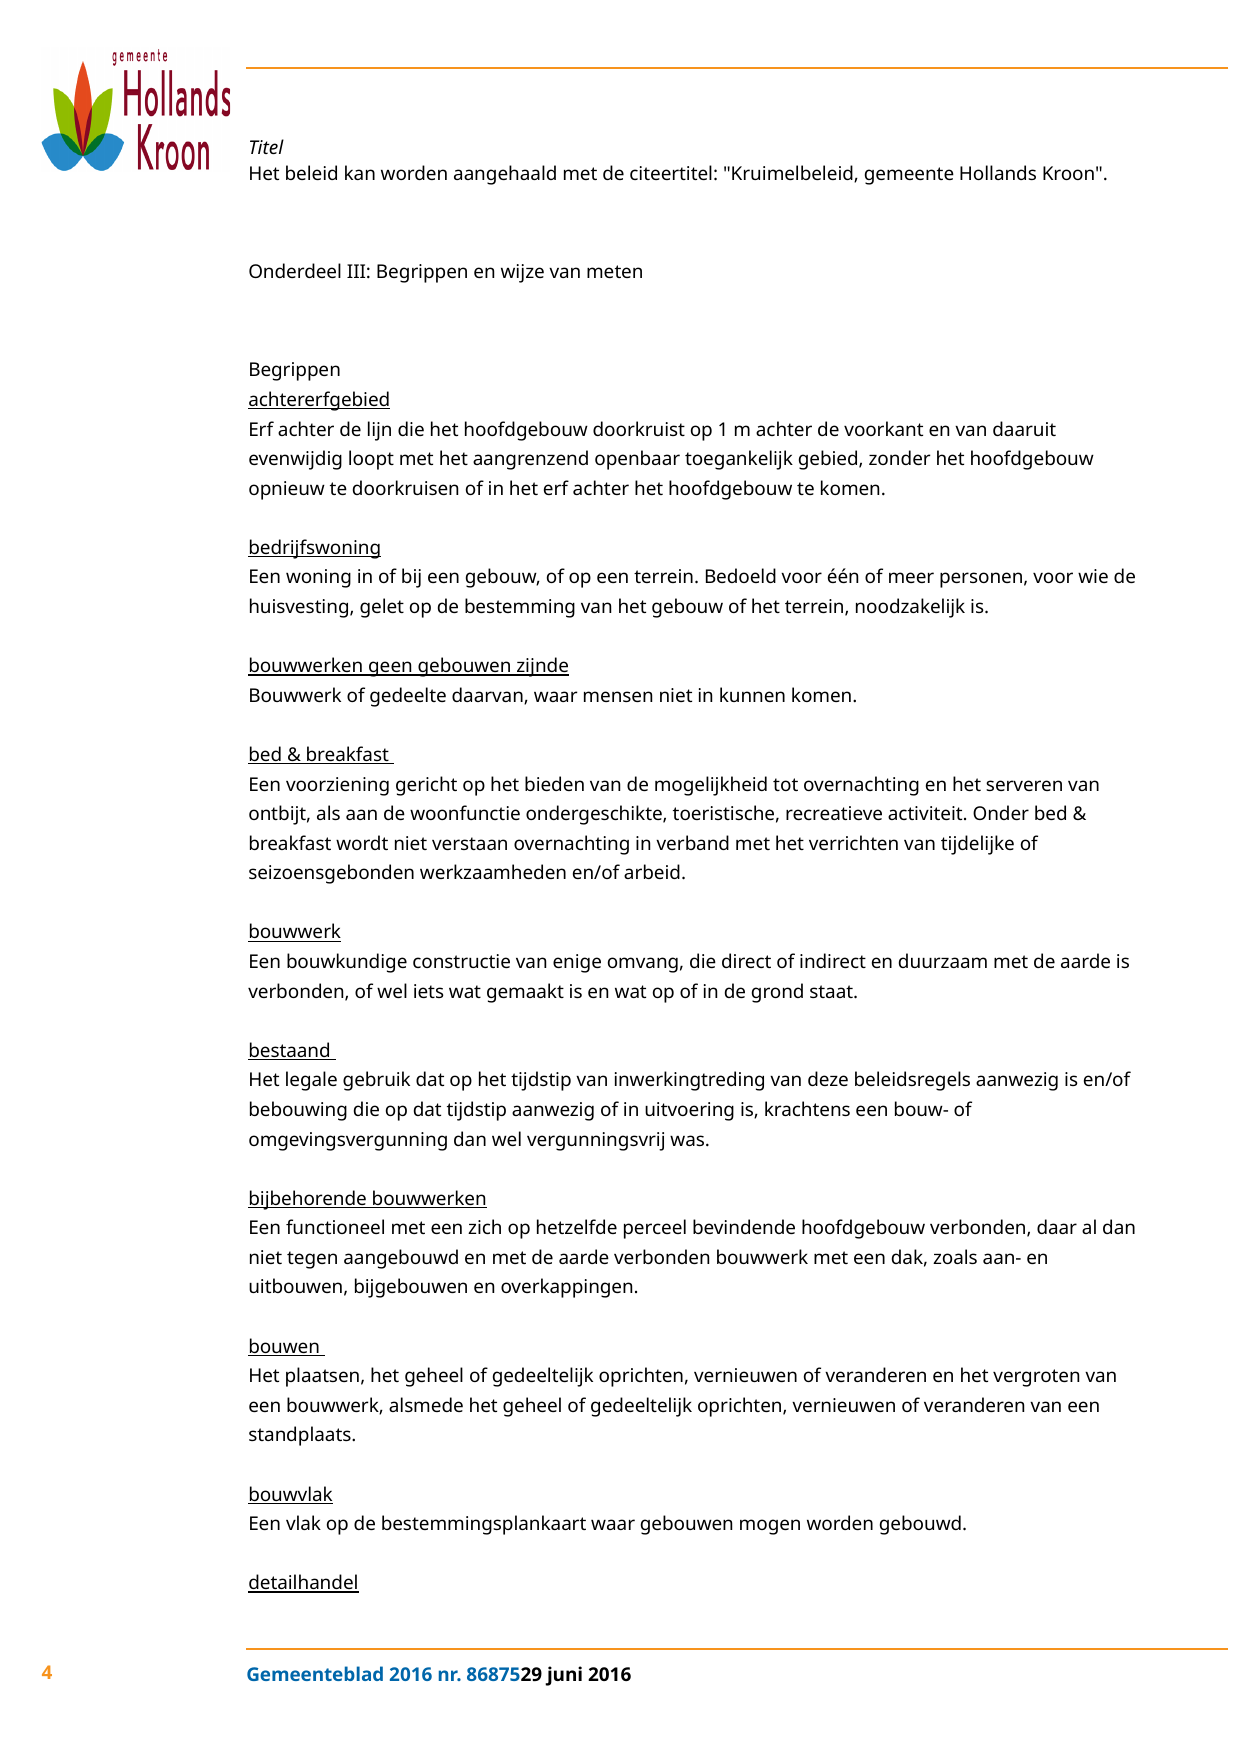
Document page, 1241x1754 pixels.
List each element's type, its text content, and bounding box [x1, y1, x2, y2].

text Een vlak op de bestemmingsplankaart waar gebouwen mogen worden gebouwd. [248, 1510, 1152, 1536]
text bouwwerken geen gebouwen zijnde [248, 652, 1152, 678]
text Bouwwerk of gedeelte daarvan, waar mensen niet in kunnen komen. [248, 682, 1152, 708]
text bouwwerk [248, 919, 1152, 944]
text Het beleid kan worden aangehaald met de citeertitel: "Kruimelbeleid, gemeente Hollands Kroon". [248, 160, 1152, 186]
text Erf achter de lijn die het hoofdgebouw doorkruist op 1 m achter de voorkant en van daaruit evenwijdig loopt met het aangrenzend openbaar toegankelijk gebied, zonder het hoofdgebouw opnieuw te doorkruisen of in het erf achter het hoofdgebouw te komen. [248, 416, 1152, 501]
text Een voorziening gericht op het bieden van de mogelijkheid tot overnachting en het serveren van ontbijt, als aan de woonfunctie ondergeschikte, toeristische, recreatieve activiteit. Onder bed & breakfast wordt niet verstaan overnachting in verband met het verrichten van tijdelijke of seizoensgebonden werkzaamheden en/of arbeid. [248, 771, 1152, 885]
text detailhandel [248, 1569, 1152, 1595]
picture [41, 47, 231, 172]
text bouwen [248, 1333, 1152, 1359]
text Een bouwkundige constructie van enige omvang, die direct of indirect en duurzaam met de aarde is verbonden, of wel iets wat gemaakt is en wat op of in de grond staat. [248, 948, 1152, 1004]
text achtererfgebied [248, 386, 1152, 412]
text Een functioneel met een zich op hetzelfde perceel bevindende hoofdgebouw verbonden, daar al dan niet tegen aangebouwd en met de aarde verbonden bouwwerk met een dak, zoals aan- en uitbouwen, bijgebouwen en overkappingen. [248, 1214, 1152, 1299]
text bijbehorende bouwwerken [248, 1185, 1152, 1211]
text bestaand [248, 1037, 1152, 1063]
text bedrijfswoning [248, 534, 1152, 560]
text Begrippen [248, 357, 1152, 382]
text Onderdeel III: Begrippen en wijze van meten [248, 258, 1152, 284]
text Het plaatsen, het geheel of gedeeltelijk oprichten, vernieuwen of veranderen en het vergroten van een bouwwerk, alsmede het geheel of gedeeltelijk oprichten, vernieuwen of veranderen van een standplaats. [248, 1362, 1152, 1447]
text Een woning in of bij een gebouw, of op een terrein. Bedoeld voor één of meer personen, voor wie de huisvesting, gelet op de bestemming van het gebouw of het terrein, noodzakelijk is. [248, 564, 1152, 619]
text Het legale gebruik dat op het tijdstip van inwerkingtreding van deze beleidsregels aanwezig is en/of bebouwing die op dat tijdstip aanwezig of in uitvoering is, krachtens een bouw- of omgevingsvergunning dan wel vergunningsvrij was. [248, 1067, 1152, 1152]
text bed & breakfast [248, 741, 1152, 767]
text Titel [248, 134, 1152, 160]
text bouwvlak [248, 1481, 1152, 1507]
